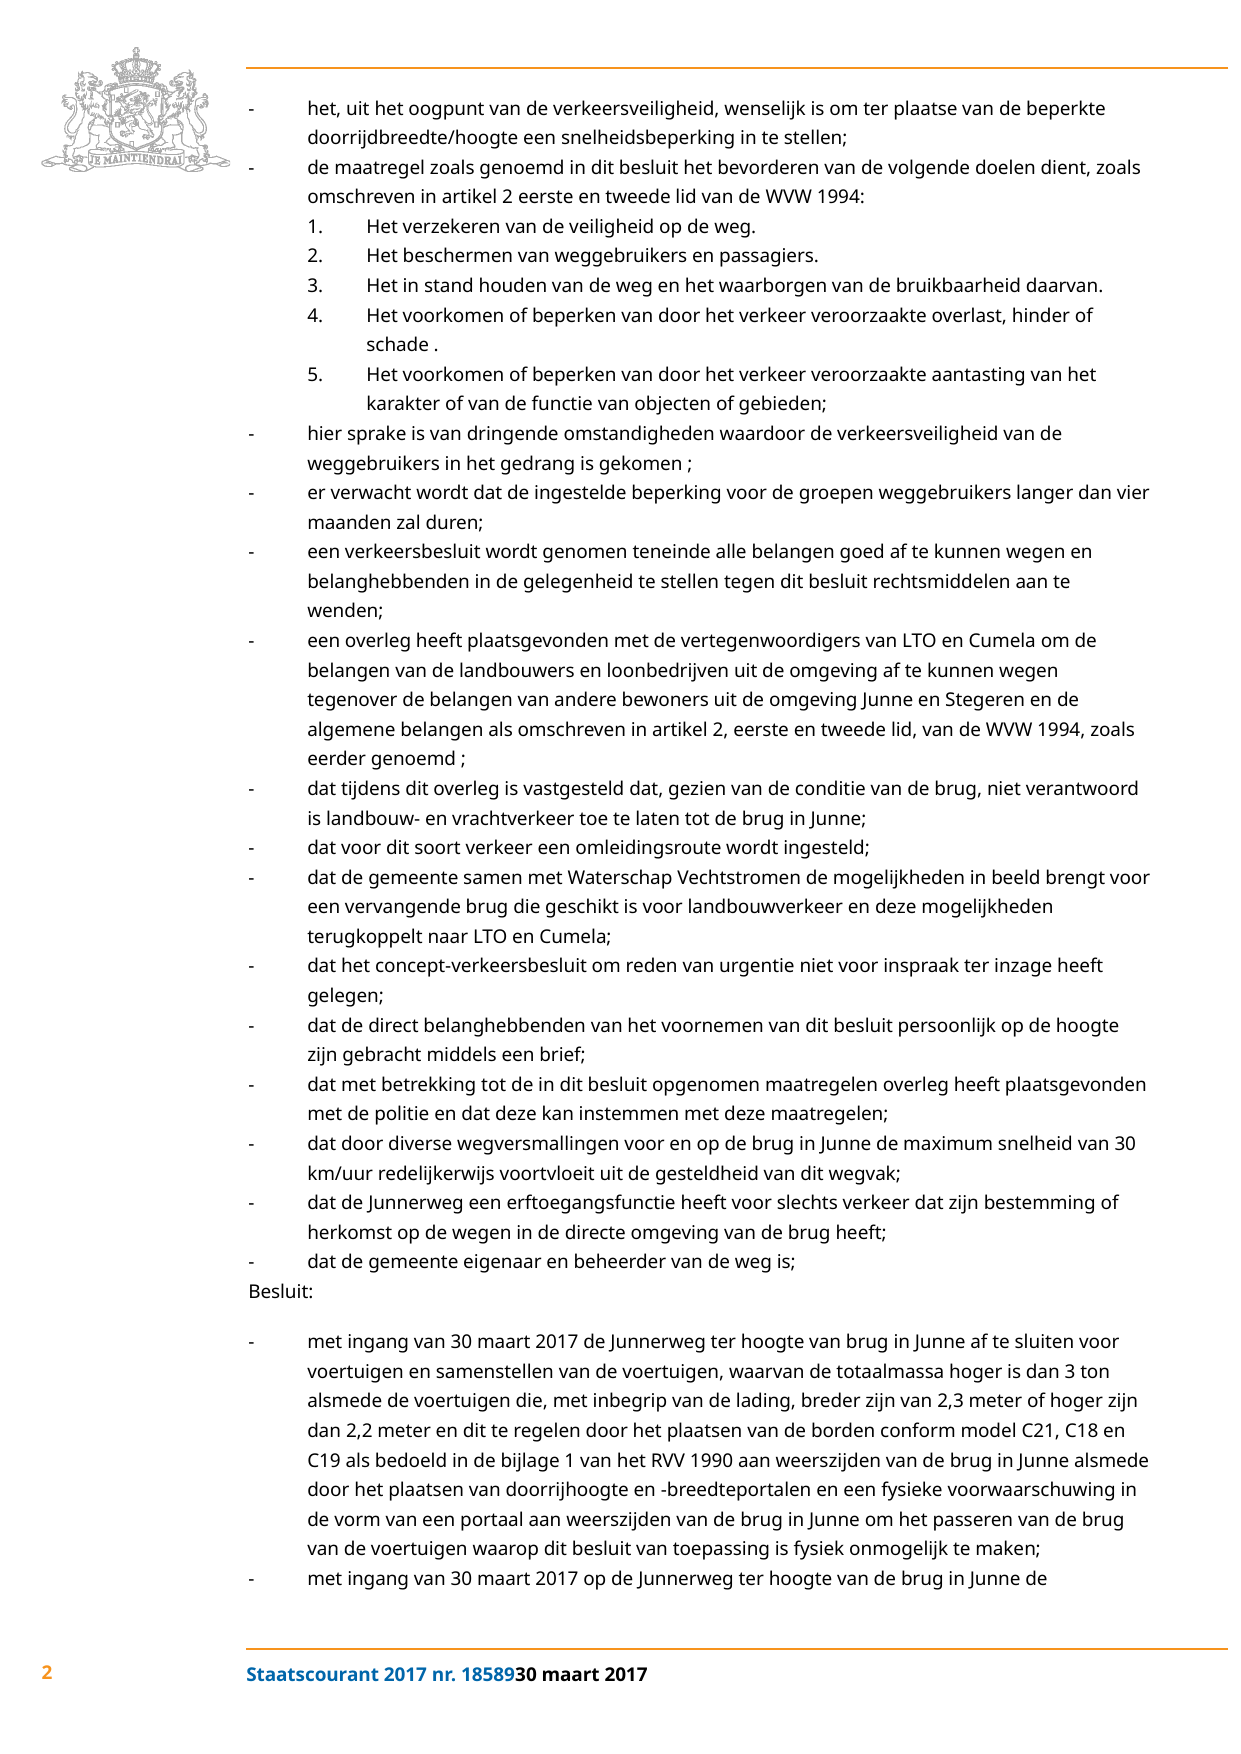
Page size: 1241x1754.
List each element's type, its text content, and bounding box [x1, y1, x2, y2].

list er verwacht wordt dat de ingestelde beperking voor de groepen weggebruikers langer dan vier maanden zal duren; [248, 479, 1152, 535]
list dat de gemeente eigenaar en beheerder van de weg is; [248, 1248, 1152, 1274]
list Het beschermen van weggebruikers en passagiers. [307, 243, 1152, 268]
list een verkeersbesluit wordt genomen teneinde alle belangen goed af te kunnen wegen en belanghebbenden in de gelegenheid te stellen tegen dit besluit rechtsmiddelen aan te wenden; [248, 538, 1152, 623]
list hier sprake is van dringende omstandigheden waardoor de verkeersveiligheid van de weggebruikers in het gedrang is gekomen ; [248, 420, 1152, 476]
text Besluit: [248, 1278, 1152, 1304]
list dat de gemeente samen met Waterschap Vechtstromen de mogelijkheden in beeld brengt voor een vervangende brug die geschikt is voor landbouwverkeer en deze mogelijkheden terugkoppelt naar LTO en Cumela; [248, 864, 1152, 949]
list de maatregel zoals genoemd in dit besluit het bevorderen van de volgende doelen dient, zoals omschreven in artikel 2 eerste en tweede lid van de WVW 1994: [248, 154, 1152, 209]
list Het voorkomen of beperken van door het verkeer veroorzaakte overlast, hinder of schade . [307, 302, 1152, 357]
list met ingang van 30 maart 2017 op de Junnerweg ter hoogte van de brug in Junne de [248, 1565, 1152, 1591]
list met ingang van 30 maart 2017 de Junnerweg ter hoogte van brug in Junne af te sluiten voor voertuigen en samenstellen van de voertuigen, waarvan de totaalmassa hoger is dan 3 ton alsmede de voertuigen die, met inbegrip van de lading, breder zijn van 2,3 meter of hoger zijn dan 2,2 meter en dit te regelen door het plaatsen van de borden conform model C21, C18 en C19 als bedoeld in de bijlage 1 van het RVV 1990 aan weerszijden van de brug in Junne alsmede door het plaatsen van doorrijhoogte en -breedteportalen en een fysieke voorwaarschuwing in de vorm van een portaal aan weerszijden van de brug in Junne om het passeren van de brug van de voertuigen waarop dit besluit van toepassing is fysiek onmogelijk te maken; [248, 1328, 1152, 1561]
list dat tijdens dit overleg is vastgesteld dat, gezien van de conditie van de brug, niet verantwoord is landbouw- en vrachtverkeer toe te laten tot de brug in Junne; [248, 775, 1152, 831]
list het, uit het oogpunt van de verkeersveiligheid, wenselijk is om ter plaatse van de beperkte doorrijdbreedte/hoogte een snelheidsbeperking in te stellen; [248, 95, 1152, 150]
list dat het concept-verkeersbesluit om reden van urgentie niet voor inspraak ter inzage heeft gelegen; [248, 953, 1152, 1008]
list Het voorkomen of beperken van door het verkeer veroorzaakte aantasting van het karakter of van de functie van objecten of gebieden; [307, 361, 1152, 416]
picture [41, 47, 231, 172]
list een overleg heeft plaatsgevonden met de vertegenwoordigers van LTO en Cumela om de belangen van de landbouwers en loonbedrijven uit de omgeving af te kunnen wegen tegenover de belangen van andere bewoners uit de omgeving Junne en Stegeren en de algemene belangen als omschreven in artikel 2, eerste en tweede lid, van de WVW 1994, zoals eerder genoemd ; [248, 627, 1152, 771]
list dat met betrekking tot de in dit besluit opgenomen maatregelen overleg heeft plaatsgevonden met de politie en dat deze kan instemmen met deze maatregelen; [248, 1071, 1152, 1126]
list dat de Junnerweg een erftoegangsfunctie heeft voor slechts verkeer dat zijn bestemming of herkomst op de wegen in de directe omgeving van de brug heeft; [248, 1189, 1152, 1245]
list dat de direct belanghebbenden van het voornemen van dit besluit persoonlijk op de hoogte zijn gebracht middels een brief; [248, 1012, 1152, 1067]
list Het in stand houden van de weg en het waarborgen van de bruikbaarheid daarvan. [307, 272, 1152, 298]
list dat door diverse wegversmallingen voor en op de brug in Junne de maximum snelheid van 30 km/uur redelijkerwijs voortvloeit uit de gesteldheid van dit wegvak; [248, 1130, 1152, 1186]
list dat voor dit soort verkeer een omleidingsroute wordt ingesteld; [248, 834, 1152, 860]
list Het verzekeren van de veiligheid op de weg. [307, 213, 1152, 239]
